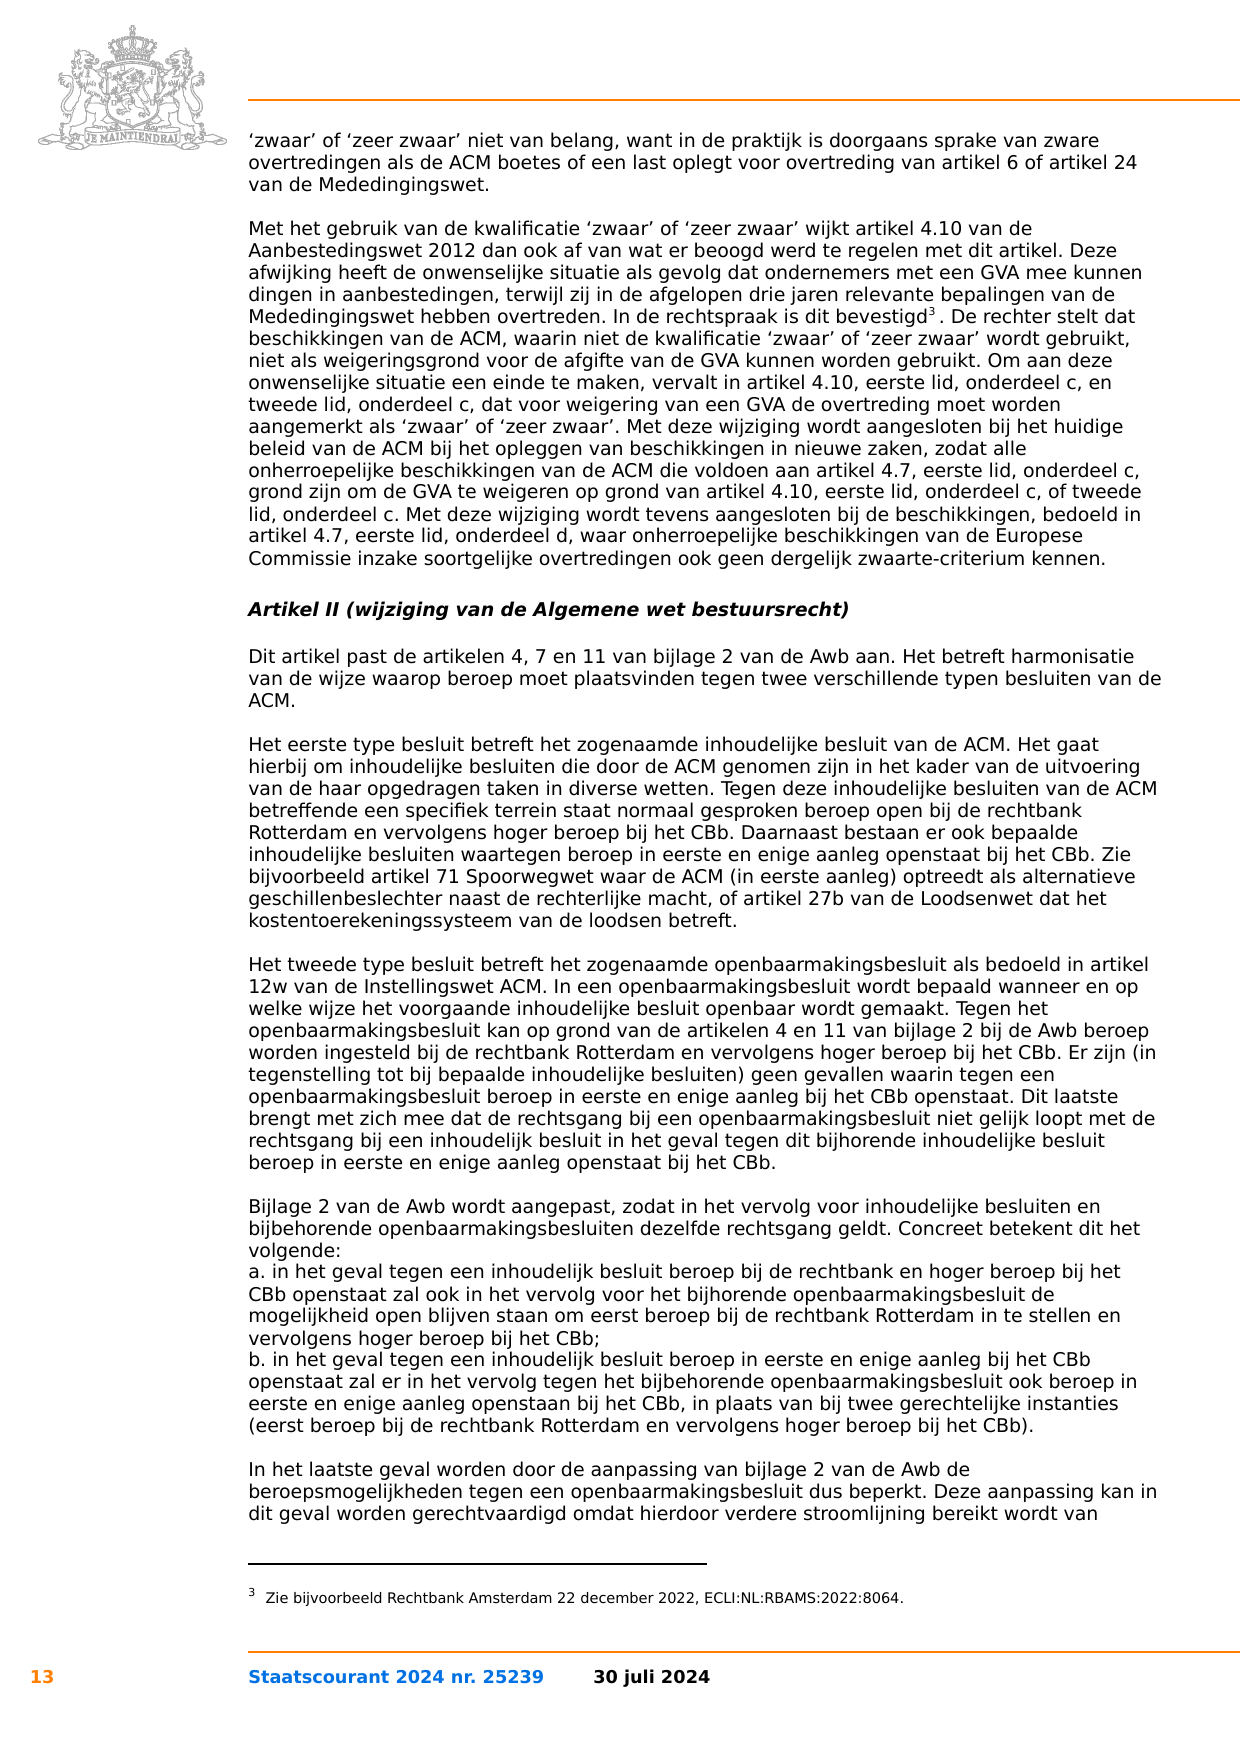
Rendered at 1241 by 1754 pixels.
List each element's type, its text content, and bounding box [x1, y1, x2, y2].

text Zie bijvoorbeeld Rechtbank Amsterdam 22 december 2022, ECLI:NL:RBAMS:2022:8064. [248, 1586, 1163, 1608]
picture [38, 25, 227, 150]
text Bijlage 2 van de Awb wordt aangepast, zodat in het vervolg voor inhoudelijke besluiten en bijbehorende openbaarmakingsbesluiten dezelfde rechtsgang geldt. Concreet betekent dit het volgende: [248, 1196, 1163, 1261]
text b. in het geval tegen een inhoudelijk besluit beroep in eerste en enige aanleg bij het CBb openstaat zal er in het vervolg tegen het bijbehorende openbaarmakingsbesluit ook beroep in eerste en enige aanleg openstaan bij het CBb, in plaats van bij twee gerechtelijke instanties (eerst beroep bij de rechtbank Rotterdam en vervolgens hoger beroep bij het CBb). [248, 1349, 1163, 1437]
subtitle Artikel II (wijziging van de Algemene wet bestuursrecht) [248, 599, 1163, 621]
text a. in het geval tegen een inhoudelijk besluit beroep bij de rechtbank en hoger beroep bij het CBb openstaat zal ook in het vervolg voor het bijhorende openbaarmakingsbesluit de mogelijkheid open blijven staan om eerst beroep bij de rechtbank Rotterdam in te stellen en vervolgens hoger beroep bij het CBb; [248, 1261, 1163, 1349]
text Het tweede type besluit betreft het zogenaamde openbaarmakingsbesluit als bedoeld in artikel 12w van de Instellingswet ACM. In een openbaarmakingsbesluit wordt bepaald wanneer en op welke wijze het voorgaande inhoudelijke besluit openbaar wordt gemaakt. Tegen het openbaarmakingsbesluit kan op grond van de artikelen 4 en 11 van bijlage 2 bij de Awb beroep worden ingesteld bij de rechtbank Rotterdam en vervolgens hoger beroep bij het CBb. Er zijn (in tegenstelling tot bij bepaalde inhoudelijke besluiten) geen gevallen waarin tegen een openbaarmakingsbesluit beroep in eerste en enige aanleg bij het CBb openstaat. Dit laatste brengt met zich mee dat de rechtsgang bij een openbaarmakingsbesluit niet gelijk loopt met de rechtsgang bij een inhoudelijk besluit in het geval tegen dit bijhorende inhoudelijke besluit beroep in eerste en enige aanleg openstaat bij het CBb. [248, 954, 1163, 1174]
text ‘zwaar’ of ‘zeer zwaar’ niet van belang, want in de praktijk is doorgaans sprake van zware overtredingen als de ACM boetes of een last oplegt voor overtreding van artikel 6 of artikel 24 van de Mededingingswet. [248, 130, 1163, 196]
text Het eerste type besluit betreft het zogenaamde inhoudelijke besluit van de ACM. Het gaat hierbij om inhoudelijke besluiten die door de ACM genomen zijn in het kader van de uitvoering van de haar opgedragen taken in diverse wetten. Tegen deze inhoudelijke besluiten van de ACM betreffende een specifiek terrein staat normaal gesproken beroep open bij de rechtbank Rotterdam en vervolgens hoger beroep bij het CBb. Daarnaast bestaan er ook bepaalde inhoudelijke besluiten waartegen beroep in eerste en enige aanleg openstaat bij het CBb. Zie bijvoorbeeld artikel 71 Spoorwegwet waar de ACM (in eerste aanleg) optreedt als alternatieve geschillenbeslechter naast de rechterlijke macht, of artikel 27b van de Loodsenwet dat het kostentoerekeningssysteem van de loodsen betreft. [248, 734, 1163, 932]
text In het laatste geval worden door de aanpassing van bijlage 2 van de Awb de beroepsmogelijkheden tegen een openbaarmakingsbesluit dus beperkt. Deze aanpassing kan in dit geval worden gerechtvaardigd omdat hierdoor verdere stroomlijning bereikt wordt van [248, 1459, 1163, 1525]
text Met het gebruik van de kwalificatie ‘zwaar’ of ‘zeer zwaar’ wijkt artikel 4.10 van de Aanbestedingswet 2012 dan ook af van wat er beoogd werd te regelen met dit artikel. Deze afwijking heeft de onwenselijke situatie als gevolg dat ondernemers met een GVA mee kunnen dingen in aanbestedingen, terwijl zij in de afgelopen drie jaren relevante bepalingen van de Mededingingswet hebben overtreden. In de rechtspraak is dit bevestigd. De rechter stelt dat beschikkingen van de ACM, waarin niet de kwalificatie ‘zwaar’ of ‘zeer zwaar’ wordt gebruikt, niet als weigeringsgrond voor de afgifte van de GVA kunnen worden gebruikt. Om aan deze onwenselijke situatie een einde te maken, vervalt in artikel 4.10, eerste lid, onderdeel c, en tweede lid, onderdeel c, dat voor weigering van een GVA de overtreding moet worden aangemerkt als ‘zwaar’ of ‘zeer zwaar’. Met deze wijziging wordt aangesloten bij het huidige beleid van de ACM bij het opleggen van beschikkingen in nieuwe zaken, zodat alle onherroepelijke beschikkingen van de ACM die voldoen aan artikel 4.7, eerste lid, onderdeel c, grond zijn om de GVA te weigeren op grond van artikel 4.10, eerste lid, onderdeel c, of tweede lid, onderdeel c. Met deze wijziging wordt tevens aangesloten bij de beschikkingen, bedoeld in artikel 4.7, eerste lid, onderdeel d, waar onherroepelijke beschikkingen van de Europese Commissie inzake soortgelijke overtredingen ook geen dergelijk zwaarte-criterium kennen. [248, 218, 1163, 569]
text Dit artikel past de artikelen 4, 7 en 11 van bijlage 2 van de Awb aan. Het betreft harmonisatie van de wijze waarop beroep moet plaatsvinden tegen twee verschillende typen besluiten van de ACM. [248, 646, 1163, 712]
